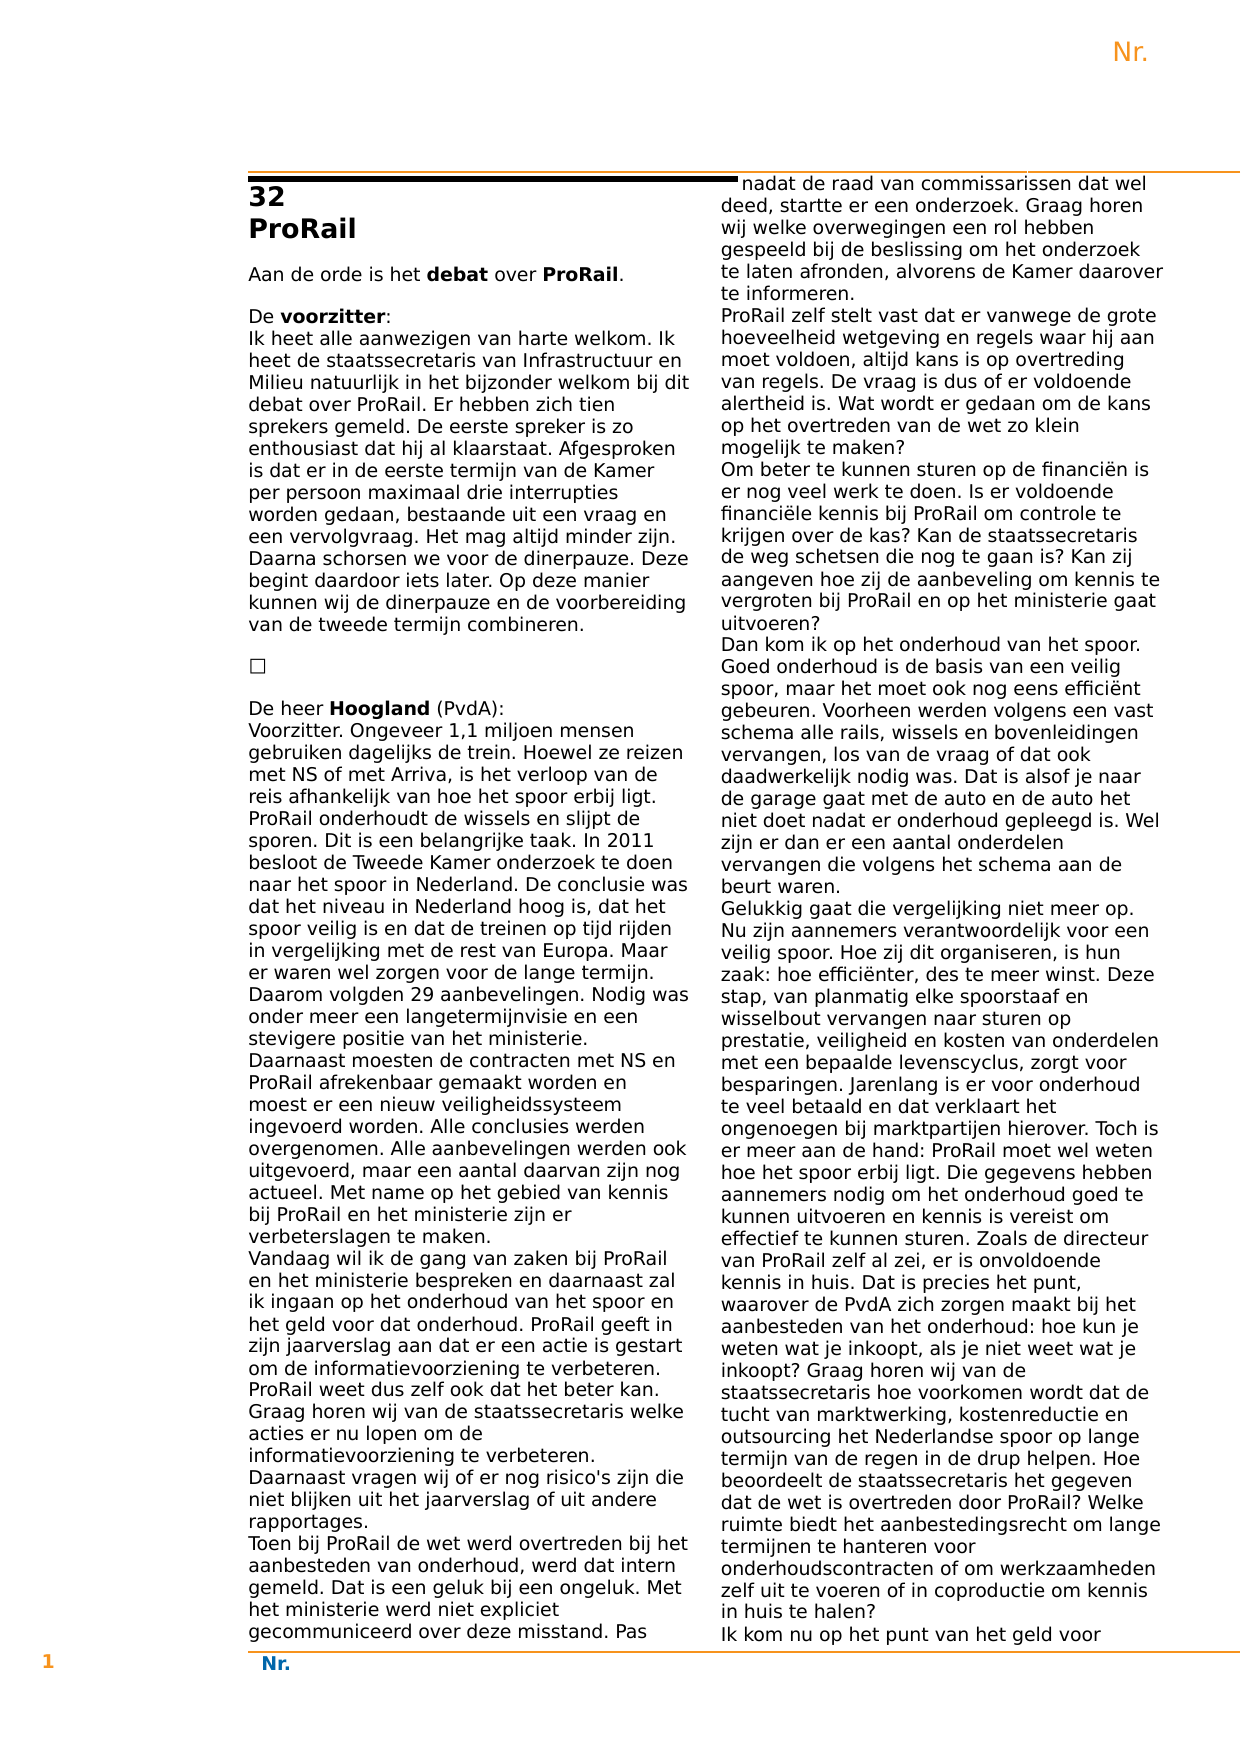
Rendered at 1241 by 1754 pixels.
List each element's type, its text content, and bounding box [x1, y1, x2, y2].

text Toen bij ProRail de wet werd overtreden bij het aanbesteden van onderhoud, werd dat intern gemeld. Dat is een geluk bij een ongeluk. Met het ministerie werd niet expliciet gecommuniceerd over deze misstand. Pas [248, 1533, 691, 1643]
text Vandaag wil ik de gang van zaken bij ProRail en het ministerie bespreken en daarnaast zal ik ingaan op het onderhoud van het spoor en het geld voor dat onderhoud. ProRail geeft in zijn jaarverslag aan dat er een actie is gestart om de informatievoorziening te verbeteren. ProRail weet dus zelf ook dat het beter kan. Graag horen wij van de staatssecretaris welke acties er nu lopen om de informatievoorziening te verbeteren. Daarnaast vragen wij of er nog risico's zijn die niet blijken uit het jaarverslag of uit andere rapportages. [248, 1247, 691, 1533]
text De heer Hoogland (PvdA): [248, 698, 691, 720]
text Dan kom ik op het onderhoud van het spoor. Goed onderhoud is de basis van een veilig spoor, maar het moet ook nog eens efficiënt gebeuren. Voorheen werden volgens een vast schema alle rails, wissels en bovenleidingen vervangen, los van de vraag of dat ook daadwerkelijk nodig was. Dat is alsof je naar de garage gaat met de auto en de auto het niet doet nadat er onderhoud gepleegd is. Wel zijn er dan er een aantal onderdelen vervangen die volgens het schema aan de beurt waren. [721, 634, 1163, 898]
text nadat de raad van commissarissen dat wel deed, startte er een onderzoek. Graag horen wij welke overwegingen een rol hebben gespeeld bij de beslissing om het onderzoek te laten afronden, alvorens de Kamer daarover te informeren. [721, 173, 1163, 305]
text Aan de orde is het debat over ProRail. [248, 264, 691, 286]
text ⬜ [248, 656, 691, 678]
text Ik heet alle aanwezigen van harte welkom. Ik heet de staatssecretaris van Infrastructuur en Milieu natuurlijk in het bijzonder welkom bij dit debat over ProRail. Er hebben zich tien sprekers gemeld. De eerste spreker is zo enthousiast dat hij al klaarstaat. Afgesproken is dat er in de eerste termijn van de Kamer per persoon maximaal drie interrupties worden gedaan, bestaande uit een vraag en een vervolgvraag. Het mag altijd minder zijn. Daarna schorsen we voor de dinerpauze. Deze begint daardoor iets later. Op deze manier kunnen wij de dinerpauze en de voorbereiding van de tweede termijn combineren. [248, 328, 691, 636]
text Ik kom nu op het punt van het geld voor [721, 1623, 1163, 1645]
text Voorzitter. Ongeveer 1,1 miljoen mensen gebruiken dagelijks de trein. Hoewel ze reizen met NS of met Arriva, is het verloop van de reis afhankelijk van hoe het spoor erbij ligt. ProRail onderhoudt de wissels en slijpt de sporen. Dit is een belangrijke taak. In 2011 besloot de Tweede Kamer onderzoek te doen naar het spoor in Nederland. De conclusie was dat het niveau in Nederland hoog is, dat het spoor veilig is en dat de treinen op tijd rijden in vergelijking met de rest van Europa. Maar er waren wel zorgen voor de lange termijn. Daarom volgden 29 aanbevelingen. Nodig was onder meer een langetermijnvisie en een stevigere positie van het ministerie. Daarnaast moesten de contracten met NS en ProRail afrekenbaar gemaakt worden en moest er een nieuw veiligheidssysteem ingevoerd worden. Alle conclusies werden overgenomen. Alle aanbevelingen werden ook uitgevoerd, maar een aantal daarvan zijn nog actueel. Met name op het gebied van kennis bij ProRail en het ministerie zijn er verbeterslagen te maken. [248, 720, 691, 1247]
text Gelukkig gaat die vergelijking niet meer op. Nu zijn aannemers verantwoordelijk voor een veilig spoor. Hoe zij dit organiseren, is hun zaak: hoe efficiënter, des te meer winst. Deze stap, van planmatig elke spoorstaaf en wisselbout vervangen naar sturen op prestatie, veiligheid en kosten van onderdelen met een bepaalde levenscyclus, zorgt voor besparingen. Jarenlang is er voor onderhoud te veel betaald en dat verklaart het ongenoegen bij marktpartijen hierover. Toch is er meer aan de hand: ProRail moet wel weten hoe het spoor erbij ligt. Die gegevens hebben aannemers nodig om het onderhoud goed te kunnen uitvoeren en kennis is vereist om effectief te kunnen sturen. Zoals de directeur van ProRail zelf al zei, er is onvoldoende kennis in huis. Dat is precies het punt, waarover de PvdA zich zorgen maakt bij het aanbesteden van het onderhoud: hoe kun je weten wat je inkoopt, als je niet weet wat je inkoopt? Graag horen wij van de staatssecretaris hoe voorkomen wordt dat de tucht van marktwerking, kostenreductie en outsourcing het Nederlandse spoor op lange termijn van de regen in de drup helpen. Hoe beoordeelt de staatssecretaris het gegeven dat de wet is overtreden door ProRail? Welke ruimte biedt het aanbestedingsrecht om lange termijnen te hanteren voor onderhoudscontracten of om werkzaamheden zelf uit te voeren of in coproductie om kennis in huis te halen? [721, 898, 1163, 1623]
title 32 ProRail [248, 182, 691, 244]
text De voorzitter: [248, 306, 691, 328]
text Om beter te kunnen sturen op de financiën is er nog veel werk te doen. Is er voldoende financiële kennis bij ProRail om controle te krijgen over de kas? Kan de staatssecretaris de weg schetsen die nog te gaan is? Kan zij aangeven hoe zij de aanbeveling om kennis te vergroten bij ProRail en op het ministerie gaat uitvoeren? [721, 458, 1163, 634]
text ProRail zelf stelt vast dat er vanwege de grote hoeveelheid wetgeving en regels waar hij aan moet voldoen, altijd kans is op overtreding van regels. De vraag is dus of er voldoende alertheid is. Wat wordt er gedaan om de kans op het overtreden van de wet zo klein mogelijk te maken? [721, 305, 1163, 458]
